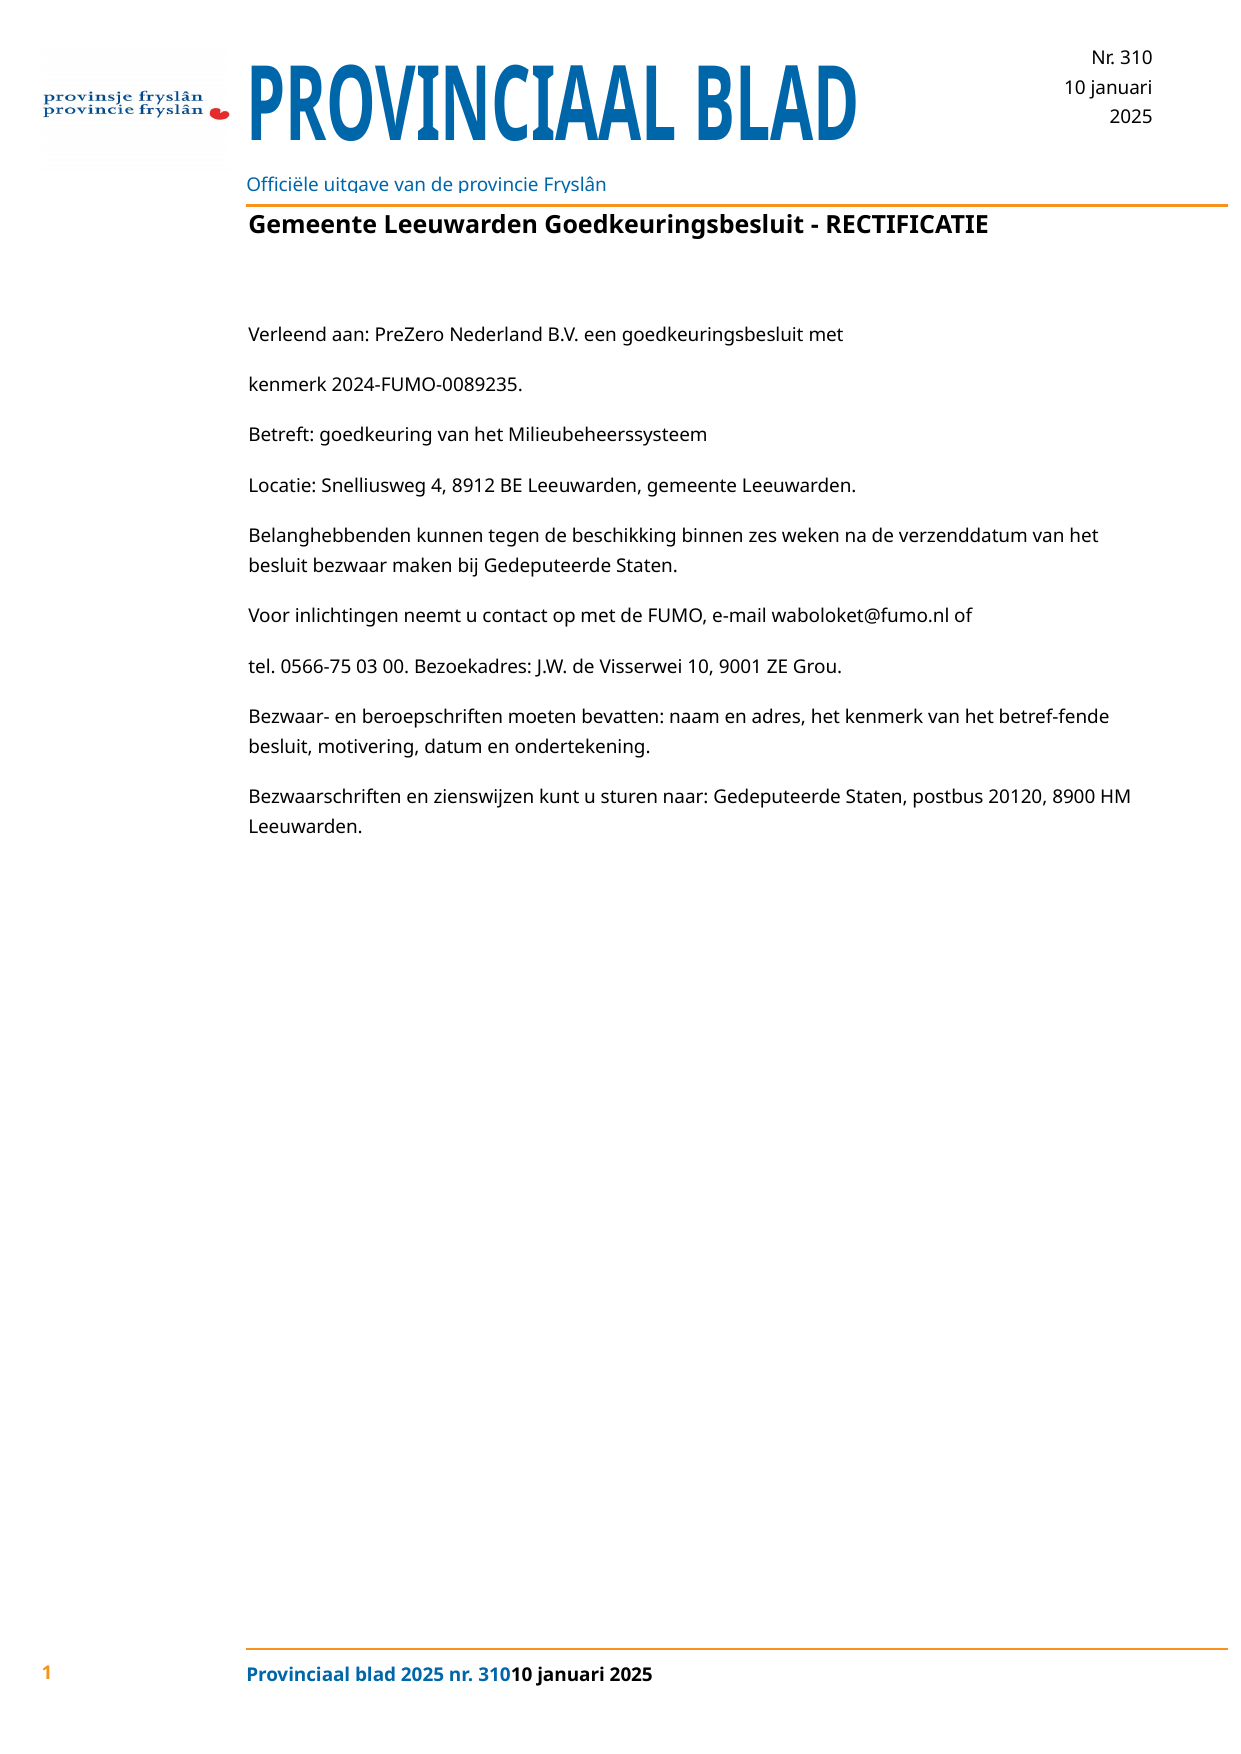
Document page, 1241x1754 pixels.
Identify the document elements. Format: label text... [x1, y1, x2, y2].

text Verleend aan: PreZero Nederland B.V. een goedkeuringsbesluit met [248, 321, 1152, 346]
text kenmerk 2024-FUMO-0089235. [248, 371, 1152, 397]
text Betreft: goedkeuring van het Milieubeheerssysteem [248, 422, 1152, 447]
text tel. 0566-75 03 00. Bezoekadres: J.W. de Visserwei 10, 9001 ZE Grou. [248, 653, 1152, 678]
text Locatie: Snelliusweg 4, 8912 BE Leeuwarden, gemeente Leeuwarden. [248, 472, 1152, 498]
text Bezwaarschriften en zienswijzen kunt u sturen naar: Gedeputeerde Staten, postbus 20120, 8900 HM Leeuwarden. [248, 783, 1152, 838]
text Bezwaar- en beroepschriften moeten bevatten: naam en adres, het kenmerk van het betref-fende besluit, motivering, datum en ondertekening. [248, 703, 1152, 758]
text Voor inlichtingen neemt u contact op met de FUMO, e-mail waboloket@fumo.nl of [248, 602, 1152, 628]
picture [41, 47, 231, 172]
text Gemeente Leeuwarden Goedkeuringsbesluit - RECTIFICATIE [248, 207, 1152, 241]
text Belanghebbenden kunnen tegen de beschikking binnen zes weken na de verzenddatum van het besluit bezwaar maken bij Gedeputeerde Staten. [248, 522, 1152, 578]
